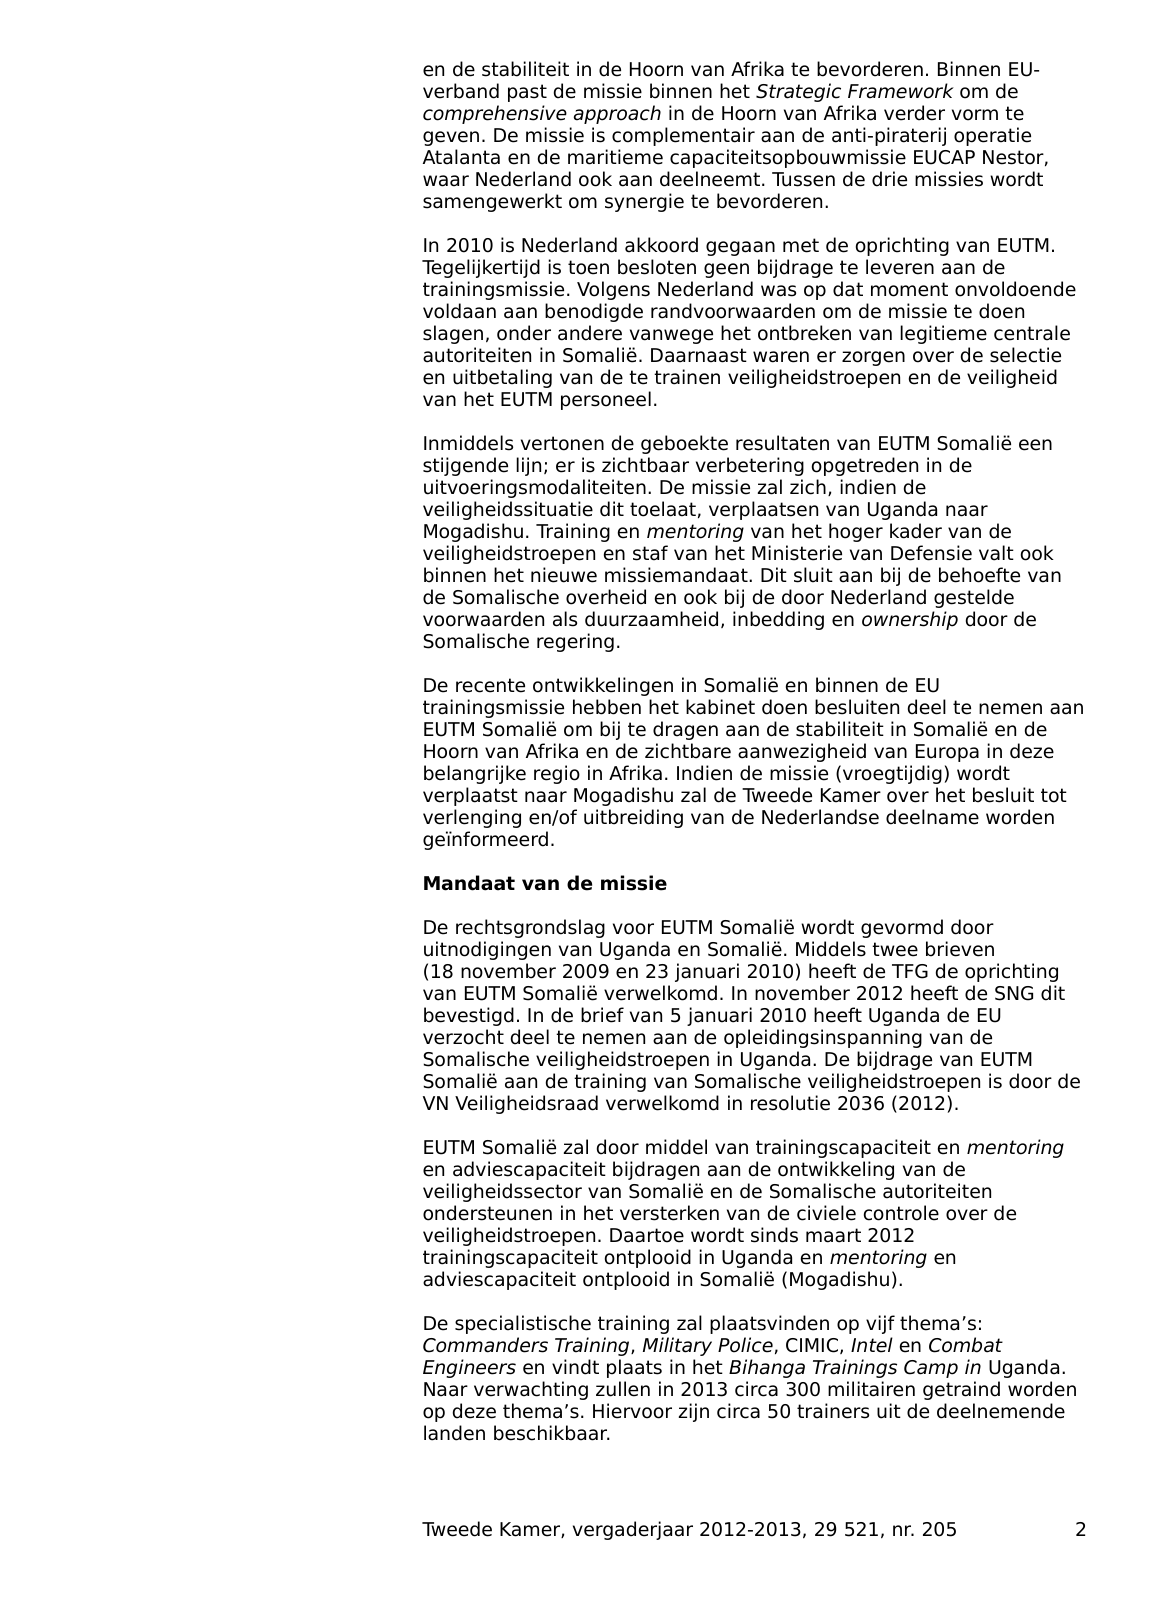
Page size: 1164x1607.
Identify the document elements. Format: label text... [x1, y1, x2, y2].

text EUTM Somalië zal door middel van trainingscapaciteit en mentoring en adviescapaciteit bijdragen aan de ontwikkeling van de veiligheidssector van Somalië en de Somalische autoriteiten ondersteunen in het versterken van de civiele controle over de veiligheidstroepen. Daartoe wordt sinds maart 2012 trainingscapaciteit ontplooid in Uganda en mentoring en adviescapaciteit ontplooid in Somalië (Mogadishu). [422, 1137, 1087, 1291]
text In 2010 is Nederland akkoord gegaan met de oprichting van EUTM. Tegelijkertijd is toen besloten geen bijdrage te leveren aan de trainingsmissie. Volgens Nederland was op dat moment onvoldoende voldaan aan benodigde randvoorwaarden om de missie te doen slagen, onder andere vanwege het ontbreken van legitieme centrale autoriteiten in Somalië. Daarnaast waren er zorgen over de selectie en uitbetaling van de te trainen veiligheidstroepen en de veiligheid van het EUTM personeel. [422, 235, 1087, 411]
subtitle Mandaat van de missie [422, 873, 1087, 895]
text De rechtsgrondslag voor EUTM Somalië wordt gevormd door uitnodigingen van Uganda en Somalië. Middels twee brieven (18 november 2009 en 23 januari 2010) heeft de TFG de oprichting van EUTM Somalië verwelkomd. In november 2012 heeft de SNG dit bevestigd. In de brief van 5 januari 2010 heeft Uganda de EU verzocht deel te nemen aan de opleidingsinspanning van de Somalische veiligheidstroepen in Uganda. De bijdrage van EUTM Somalië aan de training van Somalische veiligheidstroepen is door de VN Veiligheidsraad verwelkomd in resolutie 2036 (2012). [422, 917, 1087, 1115]
text Inmiddels vertonen de geboekte resultaten van EUTM Somalië een stijgende lijn; er is zichtbaar verbetering opgetreden in de uitvoeringsmodaliteiten. De missie zal zich, indien de veiligheidssituatie dit toelaat, verplaatsen van Uganda naar Mogadishu. Training en mentoring van het hoger kader van de veiligheidstroepen en staf van het Ministerie van Defensie valt ook binnen het nieuwe missiemandaat. Dit sluit aan bij de behoefte van de Somalische overheid en ook bij de door Nederland gestelde voorwaarden als duurzaamheid, inbedding en ownership door de Somalische regering. [422, 433, 1087, 653]
text en de stabiliteit in de Hoorn van Afrika te bevorderen. Binnen EU-verband past de missie binnen het Strategic Framework om de comprehensive approach in de Hoorn van Afrika verder vorm te geven. De missie is complementair aan de anti-piraterij operatie Atalanta en de maritieme capaciteitsopbouwmissie EUCAP Nestor, waar Nederland ook aan deelneemt. Tussen de drie missies wordt samengewerkt om synergie te bevorderen. [422, 59, 1087, 213]
text De specialistische training zal plaatsvinden op vijf thema’s: Commanders Training, Military Police, CIMIC, Intel en Combat Engineers en vindt plaats in het Bihanga Trainings Camp in Uganda. Naar verwachting zullen in 2013 circa 300 militairen getraind worden op deze thema’s. Hiervoor zijn circa 50 trainers uit de deelnemende landen beschikbaar. [422, 1313, 1087, 1445]
text De recente ontwikkelingen in Somalië en binnen de EU trainingsmissie hebben het kabinet doen besluiten deel te nemen aan EUTM Somalië om bij te dragen aan de stabiliteit in Somalië en de Hoorn van Afrika en de zichtbare aanwezigheid van Europa in deze belangrijke regio in Afrika. Indien de missie (vroegtijdig) wordt verplaatst naar Mogadishu zal de Tweede Kamer over het besluit tot verlenging en/of uitbreiding van de Nederlandse deelname worden geïnformeerd. [422, 675, 1087, 851]
